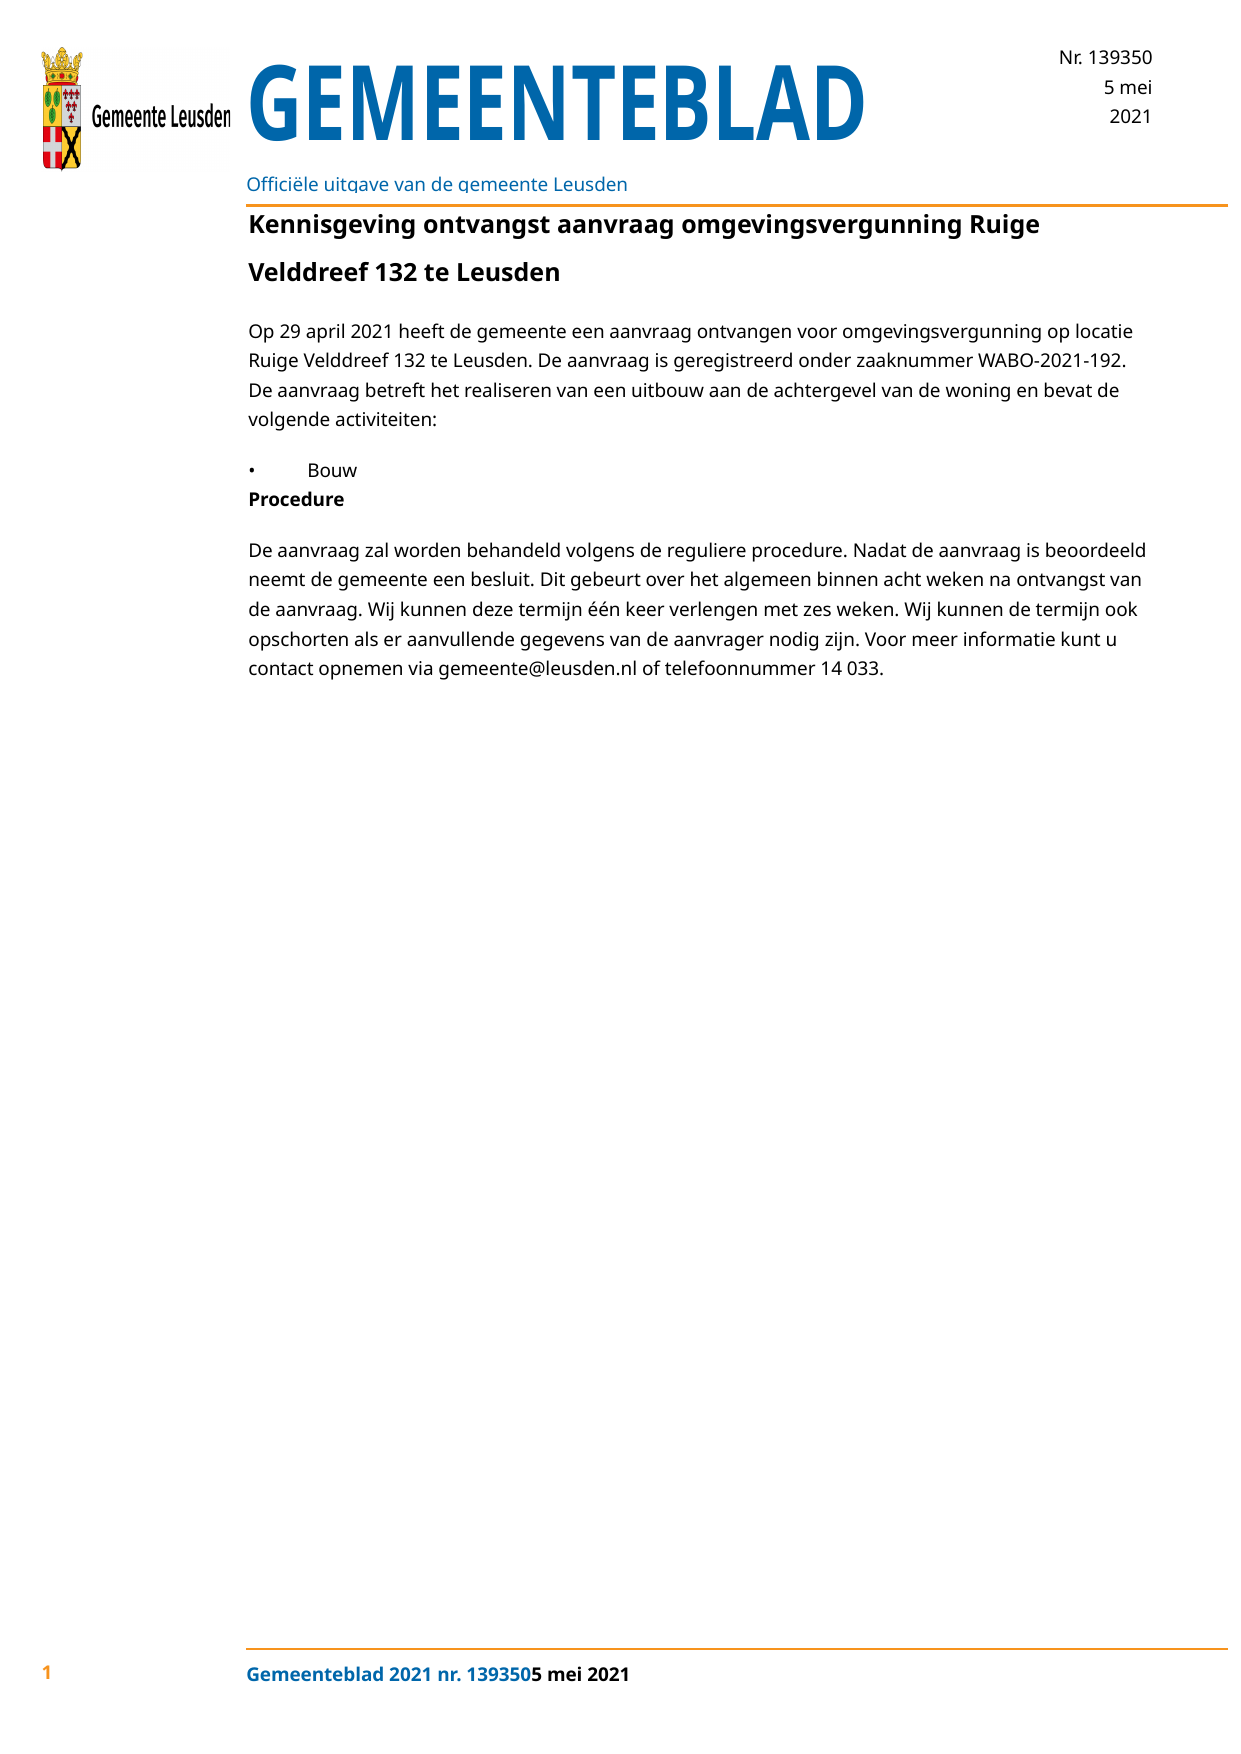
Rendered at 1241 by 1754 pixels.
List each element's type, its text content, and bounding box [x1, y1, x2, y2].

picture [41, 47, 231, 172]
text Procedure [248, 487, 1152, 512]
text Kennisgeving ontvangst aanvraag omgevingsvergunning Ruige Velddreef 132 te Leusden [248, 207, 1152, 288]
list Bouw [248, 457, 1152, 483]
text De aanvraag zal worden behandeld volgens de reguliere procedure. Nadat de aanvraag is beoordeeld neemt de gemeente een besluit. Dit gebeurt over het algemeen binnen acht weken na ontvangst van de aanvraag. Wij kunnen deze termijn één keer verlengen met zes weken. Wij kunnen de termijn ook opschorten als er aanvullende gegevens van de aanvrager nodig zijn. Voor meer informatie kunt u contact opnemen via gemeente@leusden.nl of telefoonnummer 14 033. [248, 537, 1152, 681]
text Op 29 april 2021 heeft de gemeente een aanvraag ontvangen voor omgevingsvergunning op locatie Ruige Velddreef 132 te Leusden. De aanvraag is geregistreerd onder zaaknummer WABO-2021-192. De aanvraag betreft het realiseren van een uitbouw aan de achtergevel van de woning en bevat de volgende activiteiten: [248, 318, 1152, 432]
